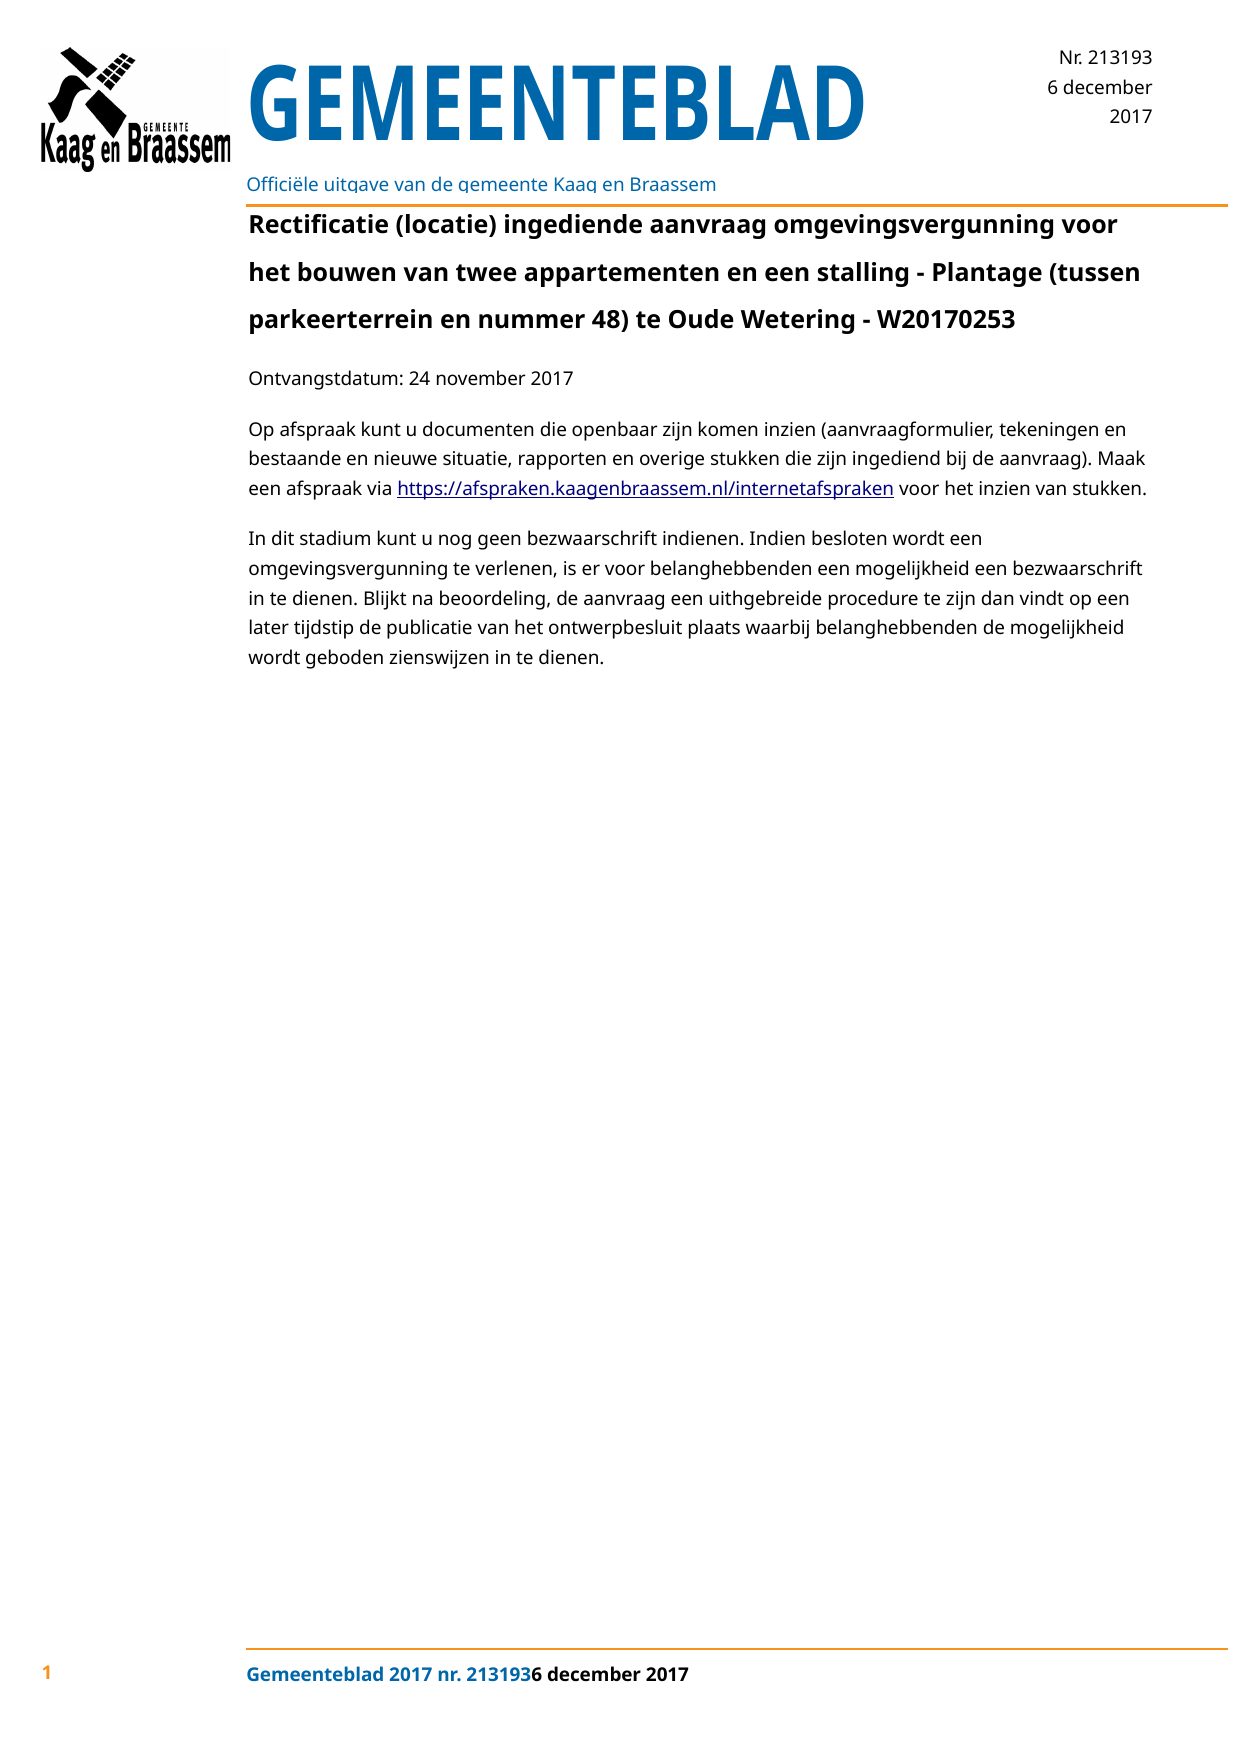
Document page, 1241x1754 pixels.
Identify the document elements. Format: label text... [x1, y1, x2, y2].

picture [41, 47, 231, 172]
text Ontvangstdatum: 24 november 2017 [248, 366, 1152, 391]
text Op afspraak kunt u documenten die openbaar zijn komen inzien (aanvraagformulier, tekeningen en bestaande en nieuwe situatie, rapporten en overige stukken die zijn ingediend bij de aanvraag). Maak een afspraak via https://afspraken.kaagenbraassem.nl/internetafspraken voor het inzien van stukken. [248, 416, 1152, 501]
text Rectificatie (locatie) ingediende aanvraag omgevingsvergunning voor het bouwen van twee appartementen en een stalling - Plantage (tussen parkeerterrein en nummer 48) te Oude Wetering - W20170253 [248, 207, 1152, 336]
text In dit stadium kunt u nog geen bezwaarschrift indienen. Indien besloten wordt een omgevingsvergunning te verlenen, is er voor belanghebbenden een mogelijkheid een bezwaarschrift in te dienen. Blijkt na beoordeling, de aanvraag een uithgebreide procedure te zijn dan vindt op een later tijdstip de publicatie van het ontwerpbesluit plaats waarbij belanghebbenden de mogelijkheid wordt geboden zienswijzen in te dienen. [248, 526, 1152, 669]
